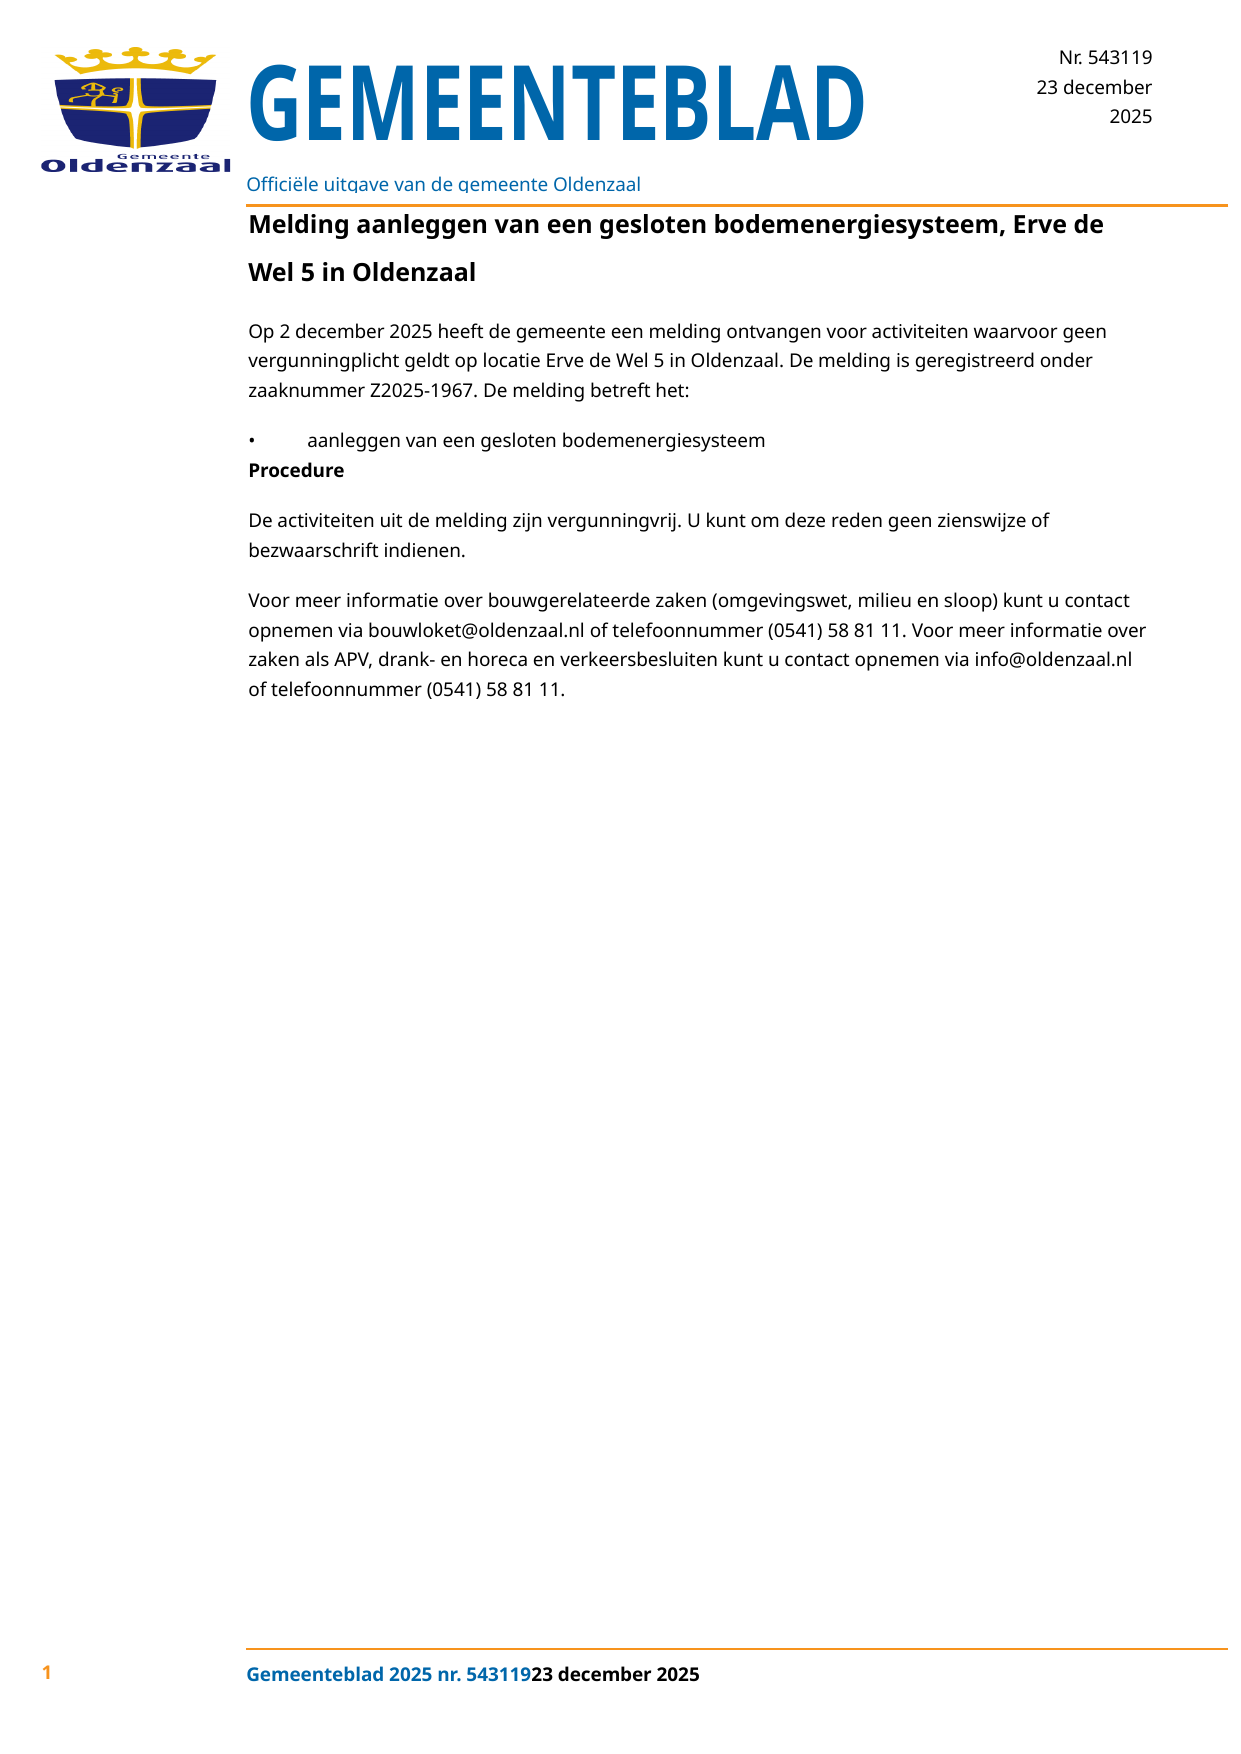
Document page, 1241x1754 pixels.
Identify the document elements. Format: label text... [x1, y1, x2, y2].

text Procedure [248, 457, 1152, 483]
text De activiteiten uit de melding zijn vergunningvrij. U kunt om deze reden geen zienswijze of bezwaarschrift indienen. [248, 507, 1152, 563]
picture [41, 47, 231, 172]
text Voor meer informatie over bouwgerelateerde zaken (omgevingswet, milieu en sloop) kunt u contact opnemen via bouwloket@oldenzaal.nl of telefoonnummer (0541) 58 81 11. Voor meer informatie over zaken als APV, drank- en horeca en verkeersbesluiten kunt u contact opnemen via info@oldenzaal.nl of telefoonnummer (0541) 58 81 11. [248, 587, 1152, 702]
text Melding aanleggen van een gesloten bodemenergiesysteem, Erve de Wel 5 in Oldenzaal [248, 207, 1152, 288]
text Op 2 december 2025 heeft de gemeente een melding ontvangen voor activiteiten waarvoor geen vergunningplicht geldt op locatie Erve de Wel 5 in Oldenzaal. De melding is geregistreerd onder zaaknummer Z2025-1967. De melding betreft het: [248, 318, 1152, 403]
list aanleggen van een gesloten bodemenergiesysteem [248, 427, 1152, 453]
